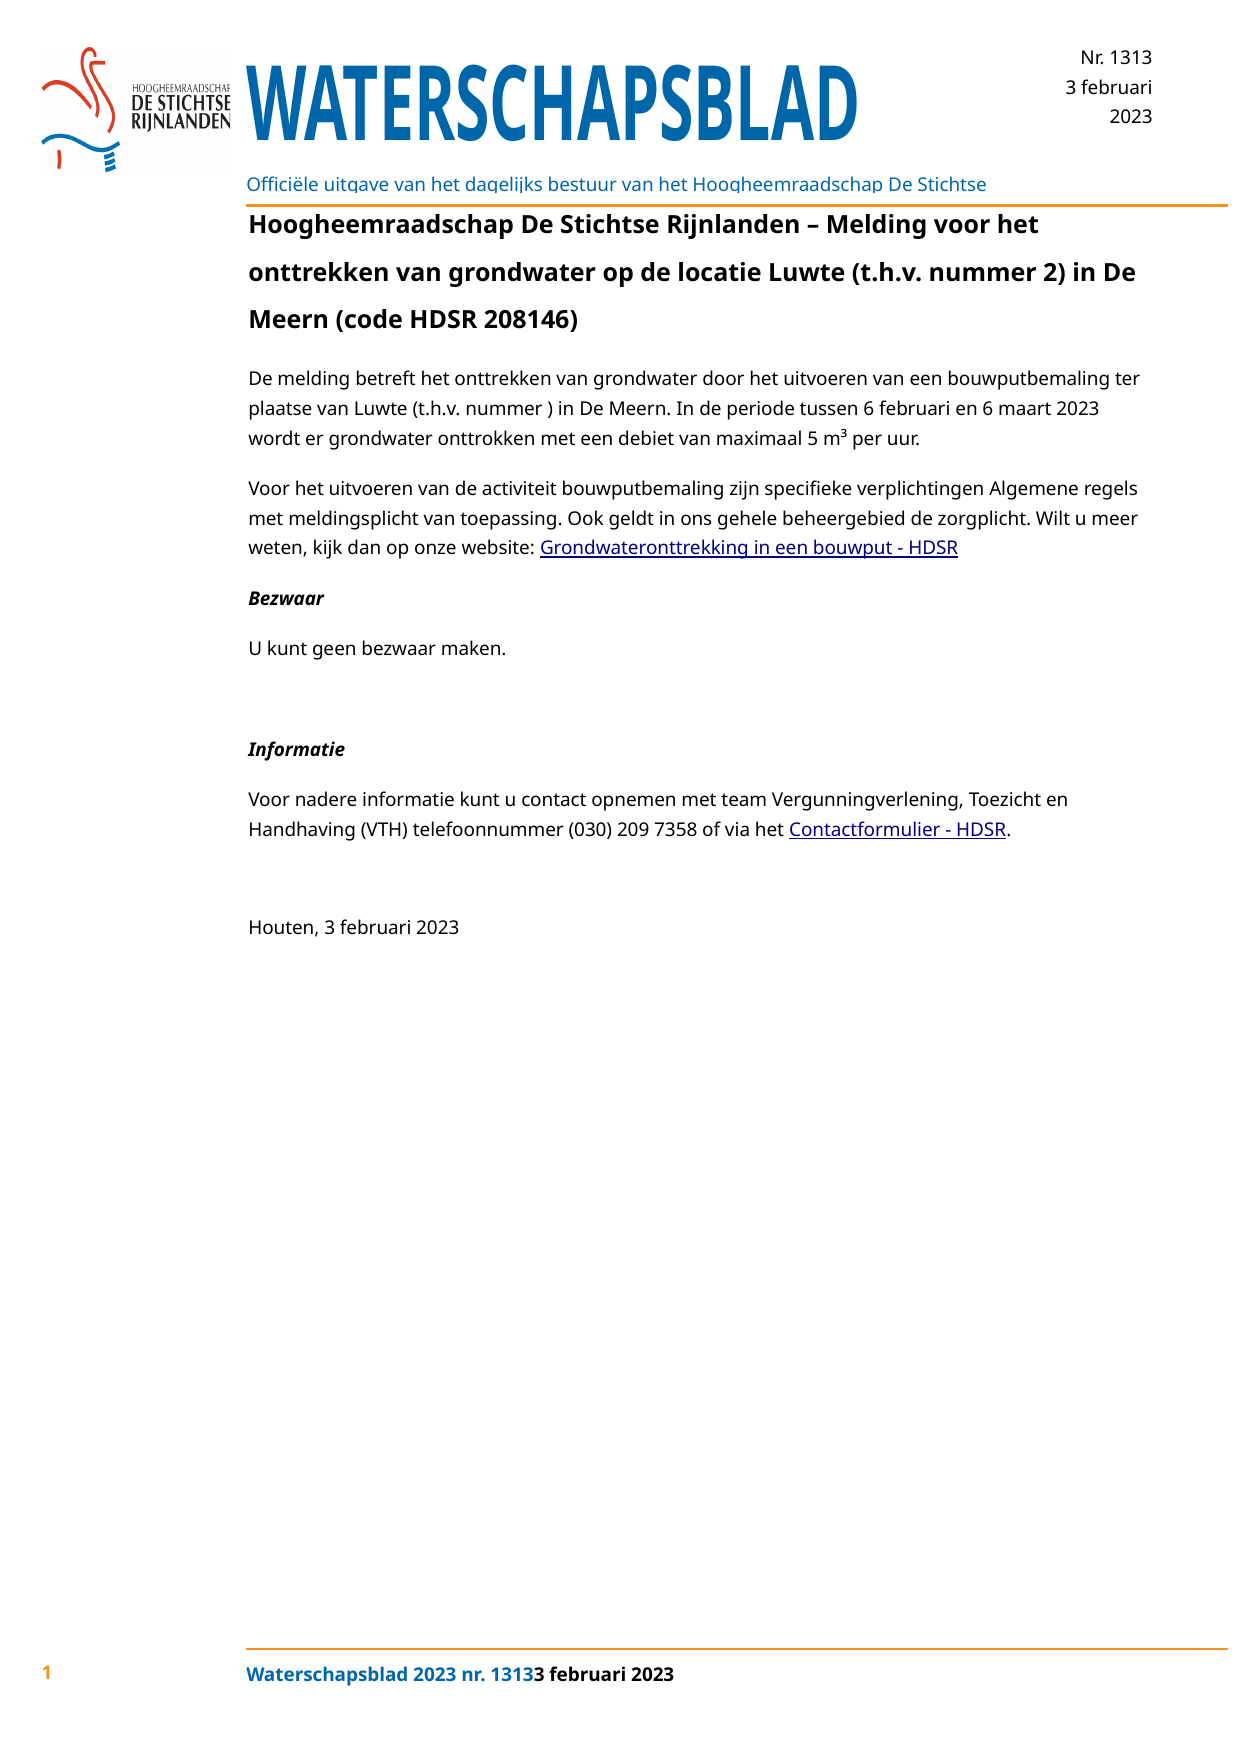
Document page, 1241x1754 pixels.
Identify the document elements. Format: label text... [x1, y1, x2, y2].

text Bezwaar [248, 585, 1152, 610]
text Voor het uitvoeren van de activiteit bouwputbemaling zijn specifieke verplichtingen Algemene regels met meldingsplicht van toepassing. Ook geldt in ons gehele beheergebied de zorgplicht. Wilt u meer weten, kijk dan op onze website: Grondwateronttrekking in een bouwput - HDSR [248, 475, 1152, 560]
text Informatie [248, 736, 1152, 762]
text De melding betreft het onttrekken van grondwater door het uitvoeren van een bouwputbemaling ter plaatse van Luwte (t.h.v. nummer ) in De Meern. In de periode tussen 6 februari en 6 maart 2023 wordt er grondwater onttrokken met een debiet van maximaal 5 m³ per uur. [248, 366, 1152, 450]
text U kunt geen bezwaar maken. [248, 635, 1152, 661]
text Voor nadere informatie kunt u contact opnemen met team Vergunningverlening, Toezicht en Handhaving (VTH) telefoonnummer (030) 209 7358 of via het Contactformulier - HDSR. [248, 786, 1152, 842]
picture [41, 47, 231, 172]
text Houten, 3 februari 2023 [248, 914, 1152, 940]
text Hoogheemraadschap De Stichtse Rijnlanden – Melding voor het onttrekken van grondwater op de locatie Luwte (t.h.v. nummer 2) in De Meern (code HDSR 208146) [248, 207, 1152, 336]
